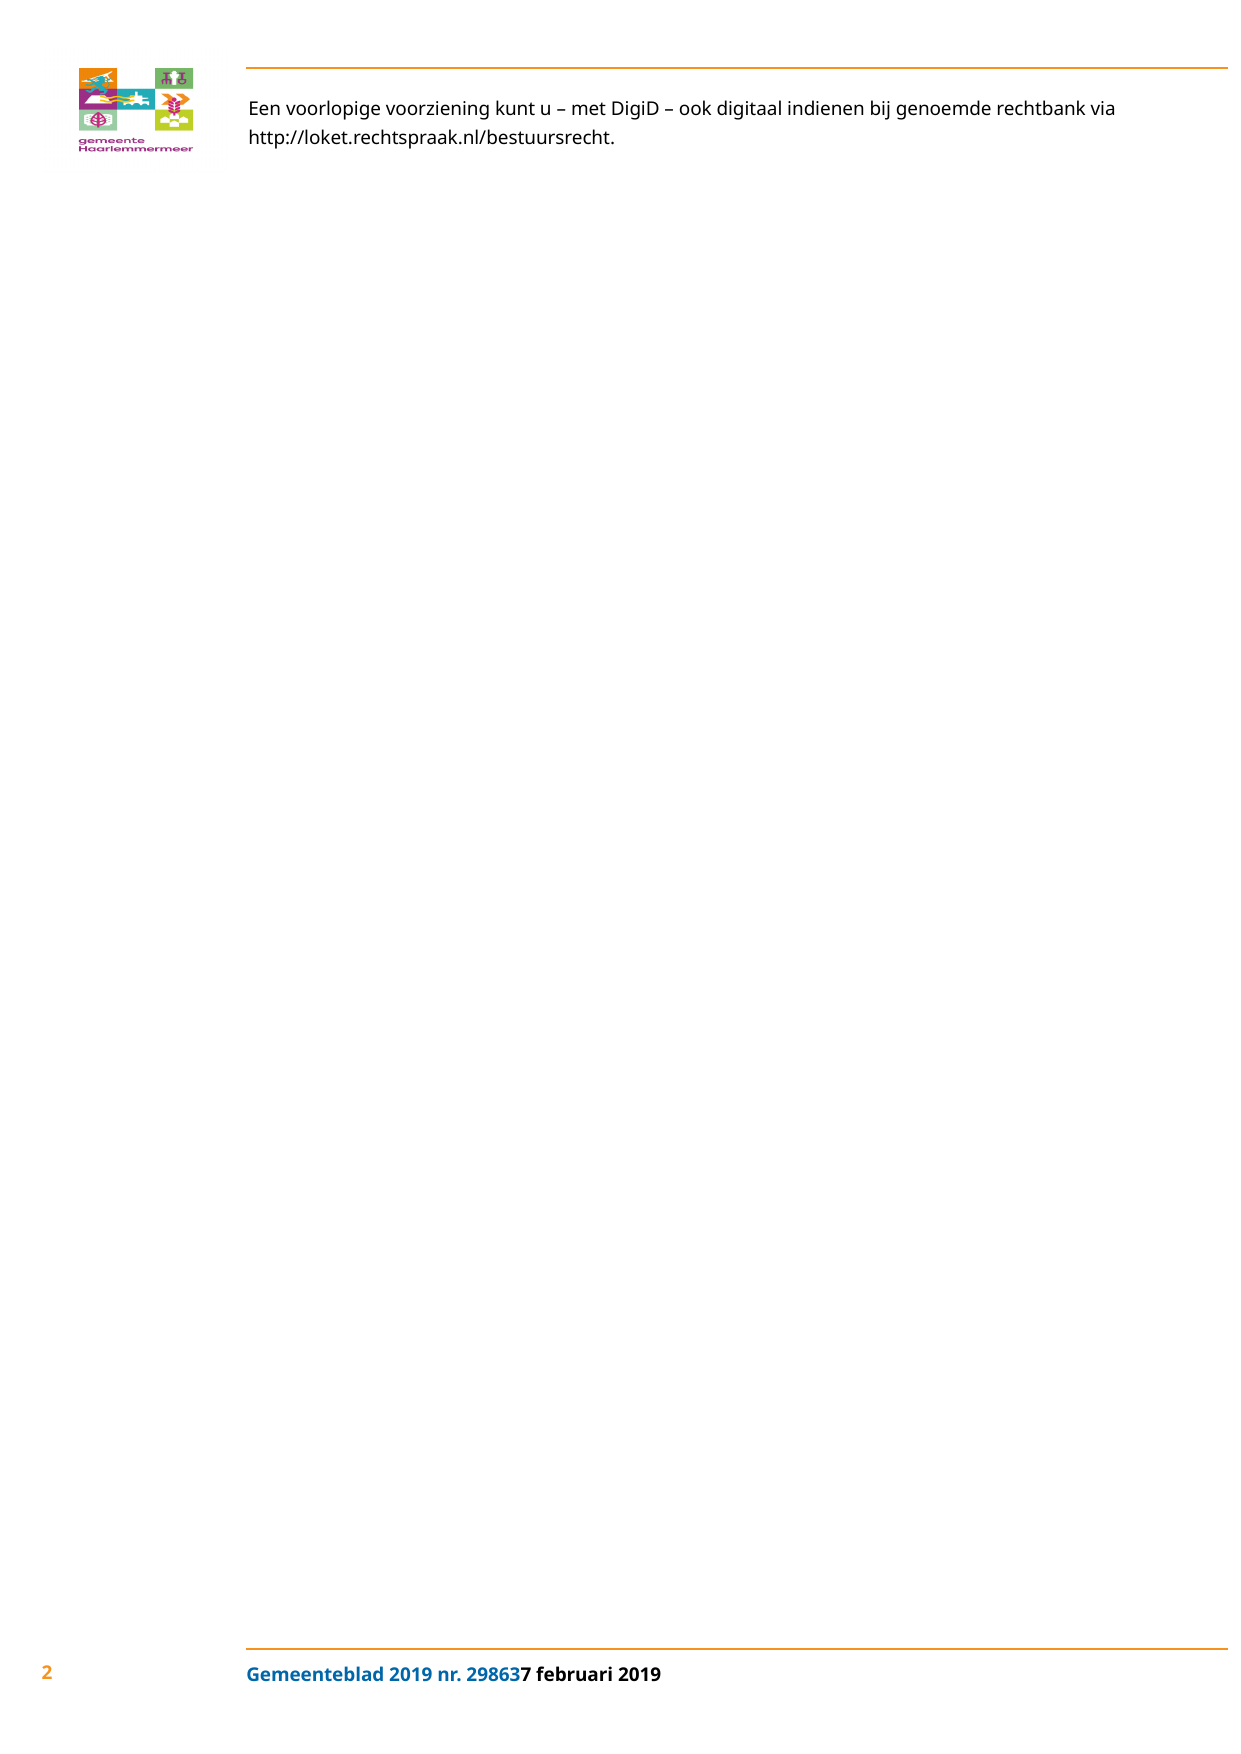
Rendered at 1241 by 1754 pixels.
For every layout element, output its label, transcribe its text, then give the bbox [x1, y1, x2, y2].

text Een voorlopige voorziening kunt u – met DigiD – ook digitaal indienen bij genoemde rechtbank via http://loket.rechtspraak.nl/bestuursrecht. [248, 95, 1152, 150]
picture [41, 47, 231, 172]
